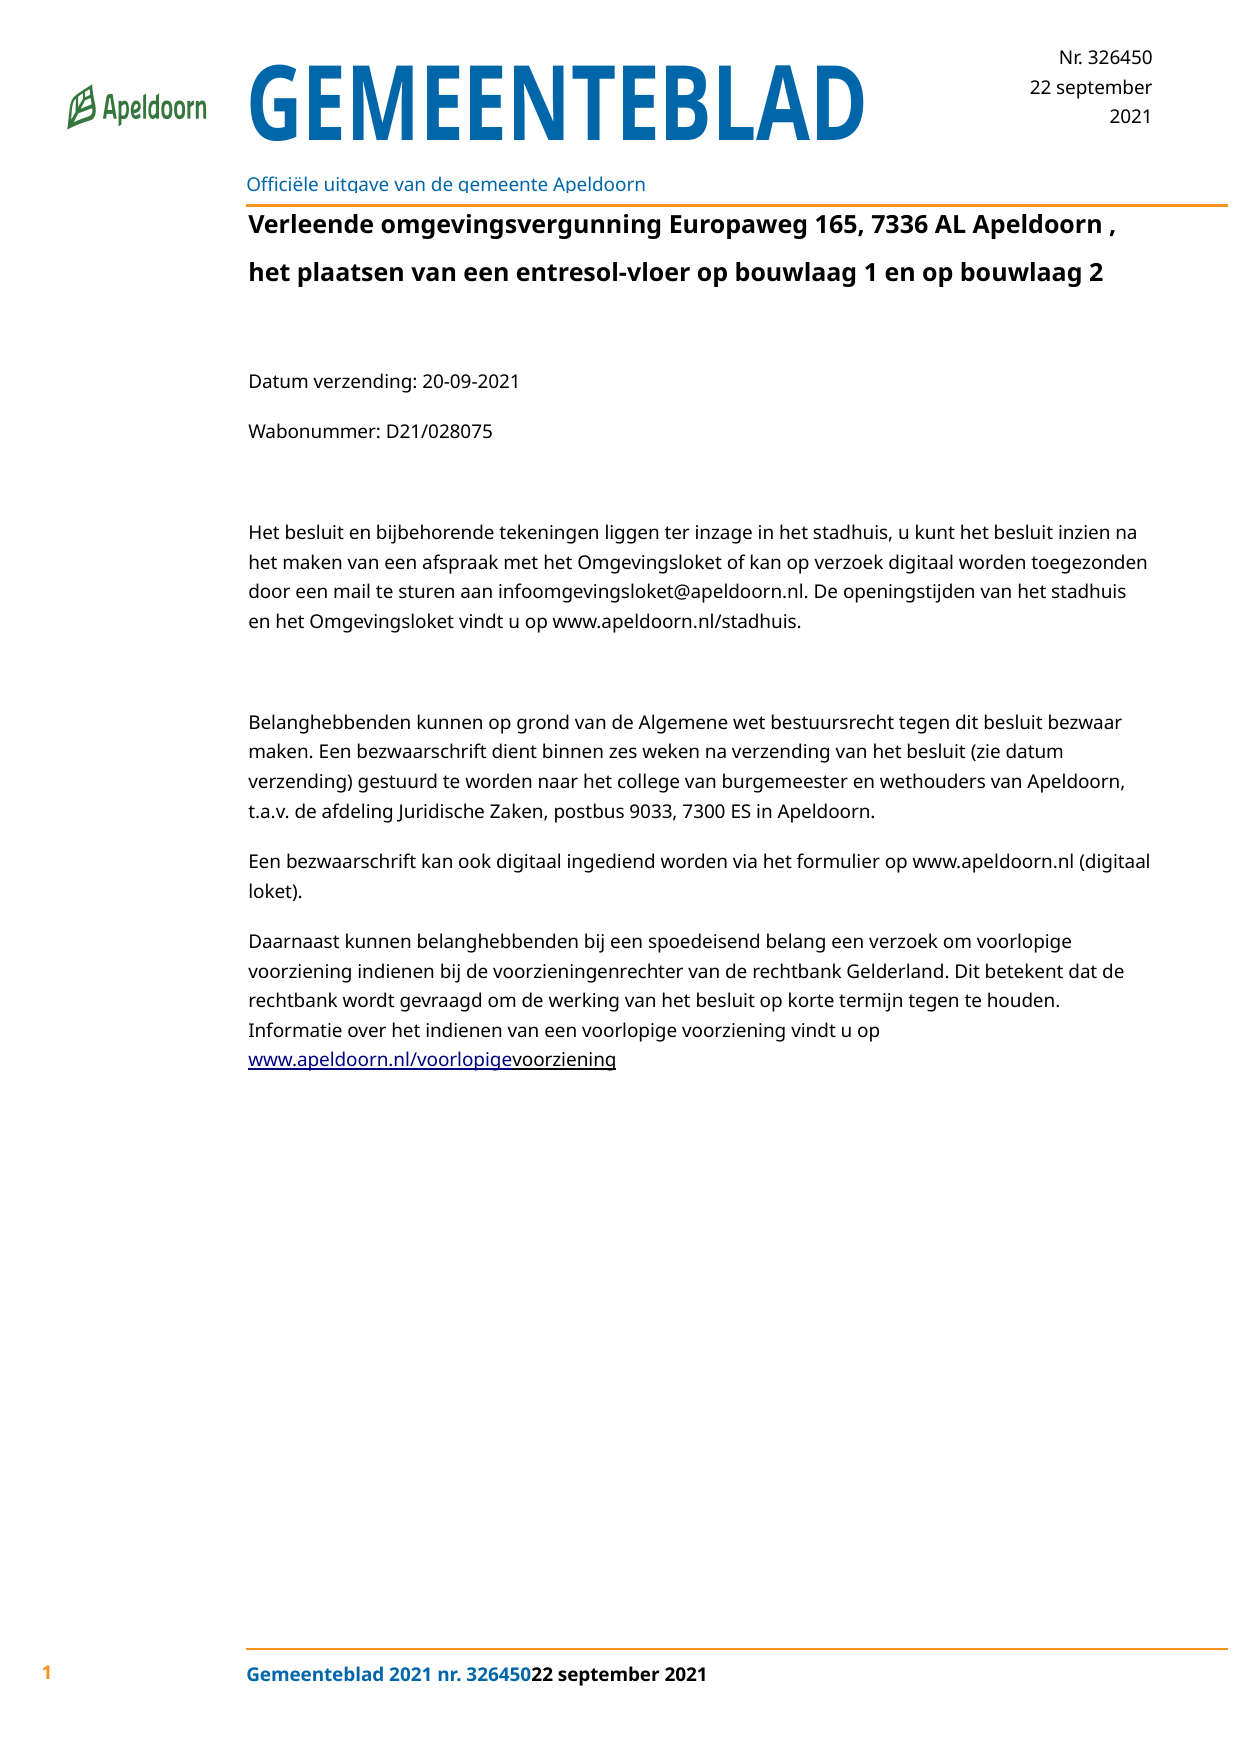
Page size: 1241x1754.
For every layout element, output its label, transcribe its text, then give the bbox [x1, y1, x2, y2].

text Het besluit en bijbehorende tekeningen liggen ter inzage in het stadhuis, u kunt het besluit inzien na het maken van een afspraak met het Omgevingsloket of kan op verzoek digitaal worden toegezonden door een mail te sturen aan infoomgevingsloket@apeldoorn.nl. De openingstijden van het stadhuis en het Omgevingsloket vindt u op www.apeldoorn.nl/stadhuis. [248, 519, 1152, 634]
text Belanghebbenden kunnen op grond van de Algemene wet bestuursrecht tegen dit besluit bezwaar maken. Een bezwaarschrift dient binnen zes weken na verzending van het besluit (zie datum verzending) gestuurd te worden naar het college van burgemeester en wethouders van Apeldoorn, t.a.v. de afdeling Juridische Zaken, postbus 9033, 7300 ES in Apeldoorn. [248, 709, 1152, 824]
text Datum verzending: 20-09-2021 [248, 368, 1152, 394]
text Verleende omgevingsvergunning Europaweg 165, 7336 AL Apeldoorn , het plaatsen van een entresol-vloer op bouwlaag 1 en op bouwlaag 2 [248, 207, 1152, 288]
text Een bezwaarschrift kan ook digitaal ingediend worden via het formulier op www.apeldoorn.nl (digitaal loket). [248, 848, 1152, 904]
picture [41, 47, 231, 172]
text Wabonummer: D21/028075 [248, 419, 1152, 444]
text Daarnaast kunnen belanghebbenden bij een spoedeisend belang een verzoek om voorlopige voorziening indienen bij de voorzieningenrechter van de rechtbank Gelderland. Dit betekent dat de rechtbank wordt gevraagd om de werking van het besluit op korte termijn tegen te houden. Informatie over het indienen van een voorlopige voorziening vindt u op www.apeldoorn.nl/voorlopigevoorziening [248, 928, 1152, 1072]
